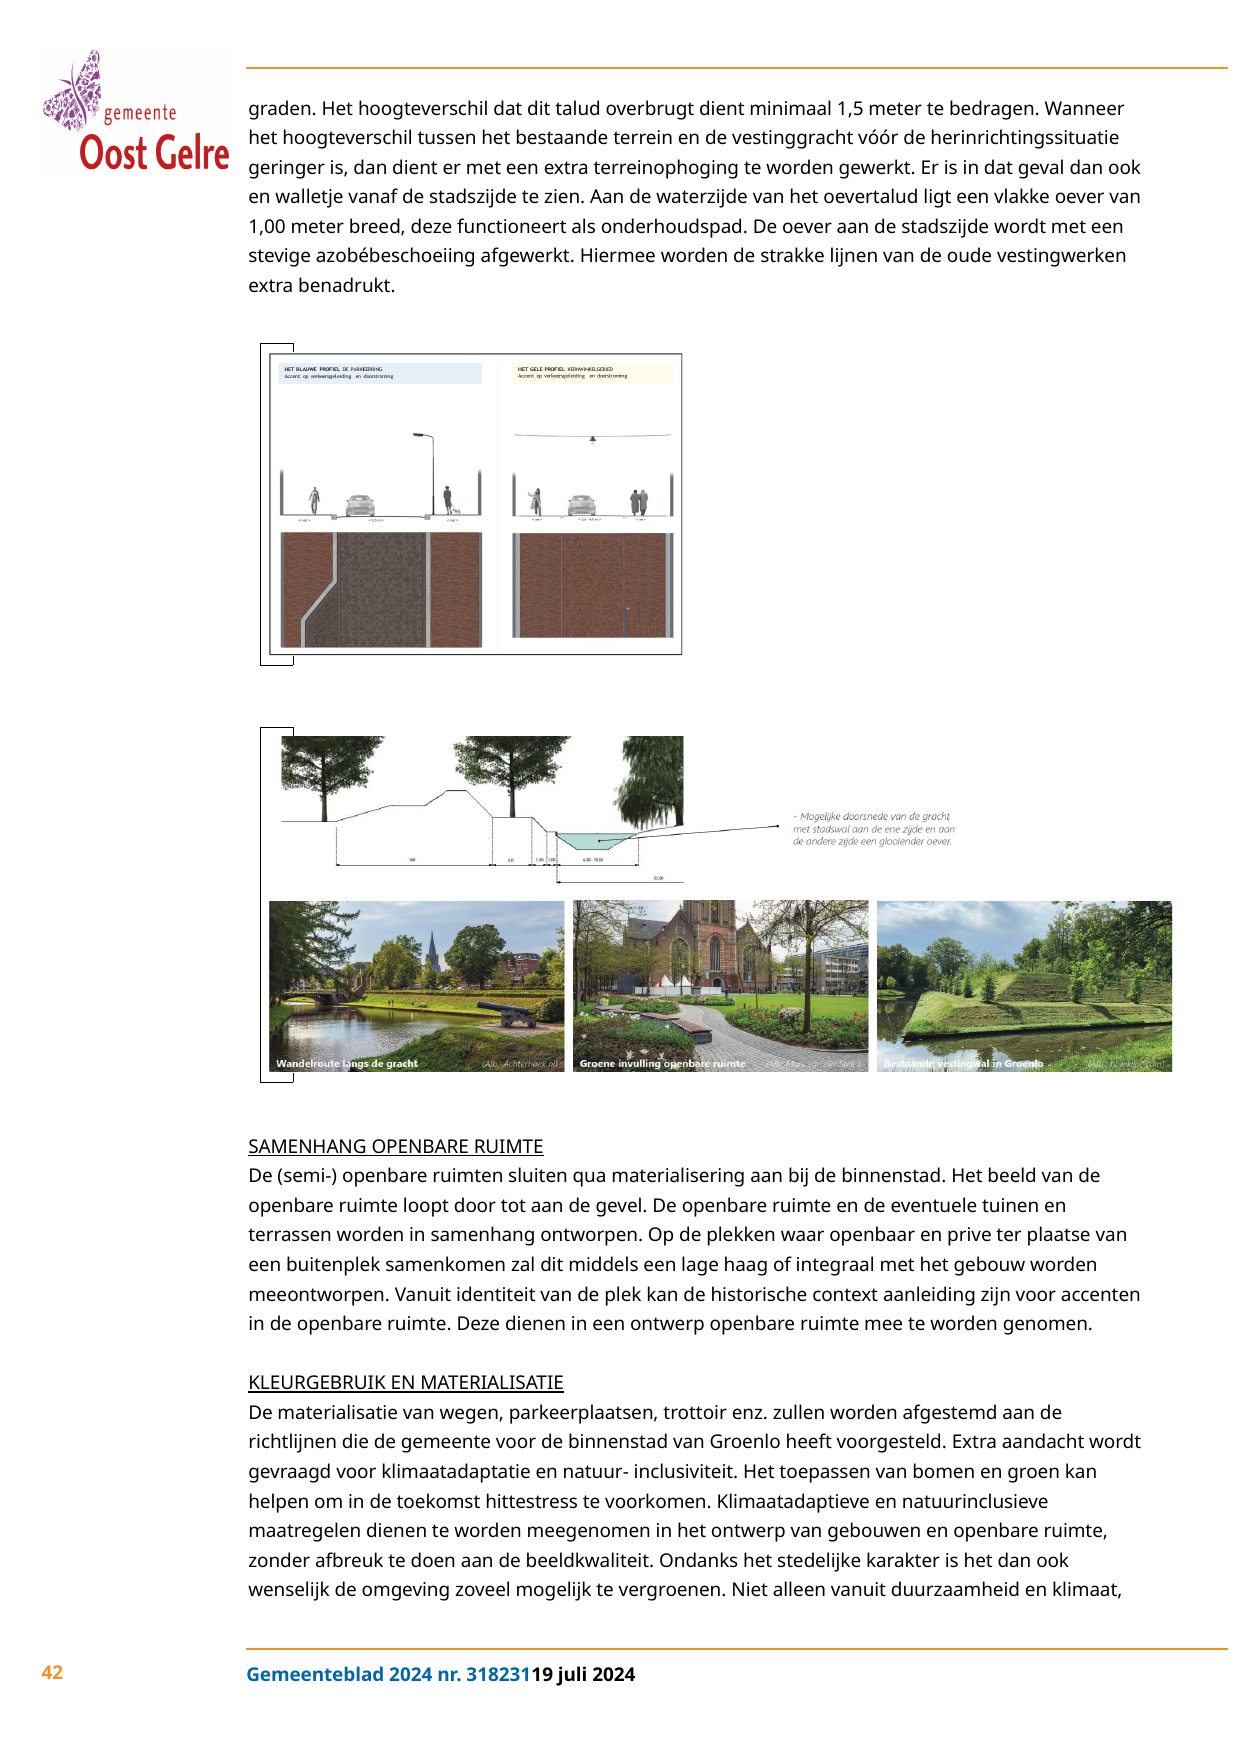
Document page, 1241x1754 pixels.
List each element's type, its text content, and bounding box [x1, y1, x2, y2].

text SAMENHANG OPENBARE RUIMTE [248, 1133, 1152, 1158]
table_header graden. Het hoogteverschil dat dit talud overbrugt dient minimaal 1,5 meter te bedragen. Wanneer het hoogteverschil tussen het bestaande terrein en de vestinggracht vóór de herinrichtingssituatie geringer is, dan dient er met een extra terreinophoging te worden gewerkt. Er is in dat geval dan ook en walletje vanaf de stadszijde te zien. Aan de waterzijde van het oevertalud ligt een vlakke oever van 1,00 meter breed, deze functioneert als onderhoudspad. De oever aan de stadszijde wordt met een stevige azobébeschoeiing afgewerkt. Hiermee worden de strakke lijnen van de oude vestingwerken extra benadrukt. [248, 95, 1152, 682]
picture [268, 352, 683, 656]
text KLEURGEBRUIK EN MATERIALISATIE [248, 1369, 1152, 1395]
text De (semi-) openbare ruimten sluiten qua materialisering aan bij de binnenstad. Het beeld van de openbare ruimte loopt door tot aan de gevel. De openbare ruimte en de eventuele tuinen en terrassen worden in samenhang ontworpen. Op de plekken waar openbaar en prive ter plaatse van een buitenplek samenkomen zal dit middels een lage haag of integraal met het gebouw worden meeontworpen. Vanuit identiteit van de plek kan de historische context aanleiding zijn voor accenten in de openbare ruimte. Deze dienen in een ontwerp openbare ruimte mee te worden genomen. [248, 1162, 1152, 1336]
text De materialisatie van wegen, parkeerplaatsen, trottoir enz. zullen worden afgestemd aan de richtlijnen die de gemeente voor de binnenstad van Groenlo heeft voorgesteld. Extra aandacht wordt gevraagd voor klimaatadaptatie en natuur- inclusiviteit. Het toepassen van bomen en groen kan helpen om in de toekomst hittestress te voorkomen. Klimaatadaptieve en natuurinclusieve maatregelen dienen te worden meegenomen in het ontwerp van gebouwen en openbare ruimte, zonder afbreuk te doen aan de beeldkwaliteit. Ondanks het stedelijke karakter is het dan ook wenselijk de omgeving zoveel mogelijk te vergroenen. Niet alleen vanuit duurzaamheid en klimaat, [248, 1399, 1152, 1602]
picture [268, 736, 1173, 1073]
picture [41, 47, 231, 172]
